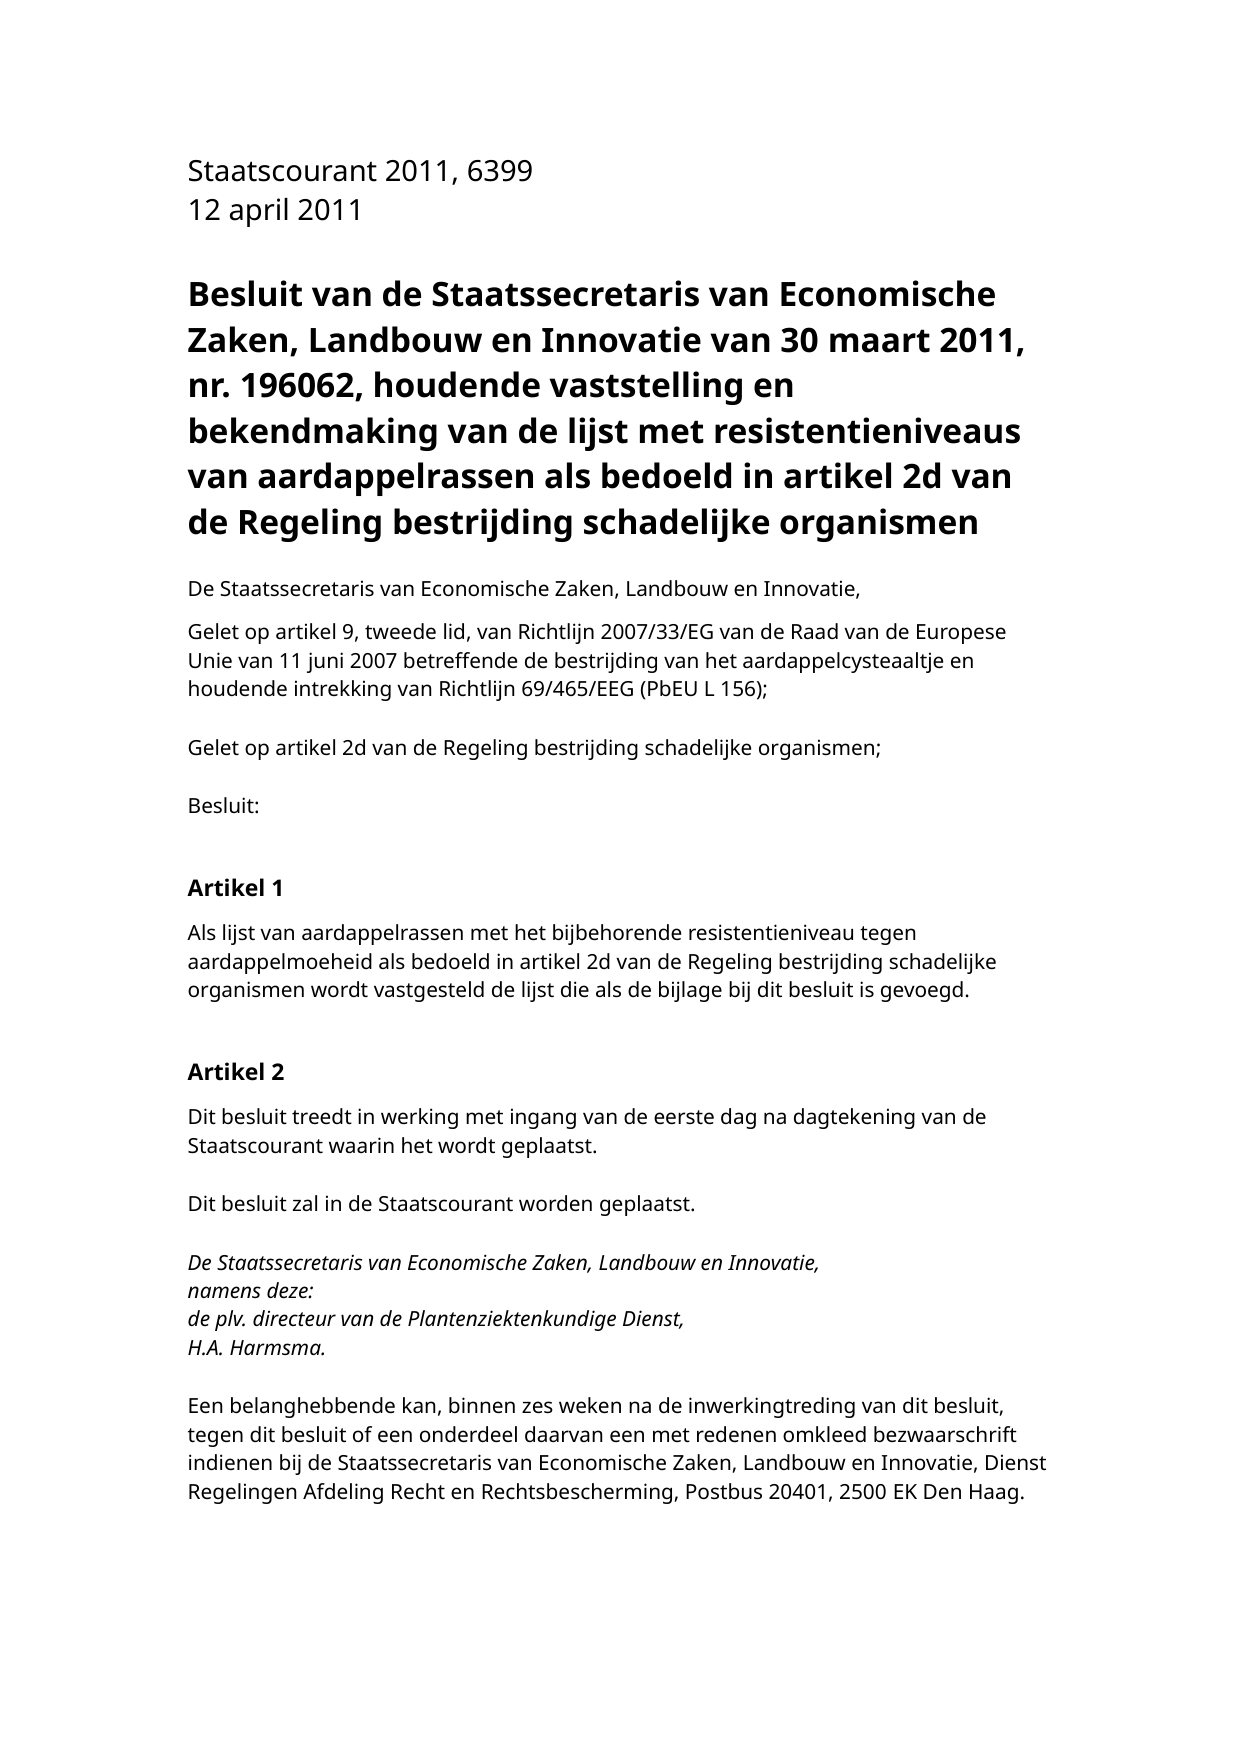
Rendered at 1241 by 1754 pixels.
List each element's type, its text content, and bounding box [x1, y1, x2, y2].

text Gelet op artikel 9, tweede lid, van Richtlijn 2007/33/EG van de Raad van de Europese Unie van 11 juni 2007 betreffende de bestrijding van het aardappelcysteaaltje en houdende intrekking van Richtlijn 69/465/EEG (PbEU L 156); [187, 617, 1053, 703]
text Besluit: [187, 791, 1053, 819]
text Staatscourant 2011, 6399 [187, 150, 1053, 190]
subtitle Besluit van de Staatssecretaris van Economische Zaken, Landbouw en Innovatie van 30 maart 2011, nr. 196062, houdende vaststelling en bekendmaking van de lijst met resistentieniveaus van aardappelrassen als bedoeld in artikel 2d van de Regeling bestrijding schadelijke organismen [187, 271, 1053, 544]
text Dit besluit treedt in werking met ingang van de eerste dag na dagtekening van de Staatscourant waarin het wordt geplaatst. [187, 1102, 1053, 1159]
text 12 april 2011 [187, 190, 1053, 229]
subtitle Artikel 1 [187, 872, 1053, 903]
text De Staatssecretaris van Economische Zaken, Landbouw en Innovatie, [187, 1248, 1053, 1276]
text De Staatssecretaris van Economische Zaken, Landbouw en Innovatie, [187, 574, 1053, 602]
text Als lijst van aardappelrassen met het bijbehorende resistentieniveau tegen aardappelmoeheid als bedoeld in artikel 2d van de Regeling bestrijding schadelijke organismen wordt vastgesteld de lijst die als de bijlage bij dit besluit is gevoegd. [187, 918, 1053, 1004]
text Een belanghebbende kan, binnen zes weken na de inwerkingtreding van dit besluit, tegen dit besluit of een onderdeel daarvan een met redenen omkleed bezwaarschrift indienen bij de Staatssecretaris van Economische Zaken, Landbouw en Innovatie, Dienst Regelingen Afdeling Recht en Rechtsbescherming, Postbus 20401, 2500 EK Den Haag. [187, 1391, 1053, 1505]
subtitle Artikel 2 [187, 1056, 1053, 1087]
text de plv. directeur van de Plantenziektenkundige Dienst, [187, 1304, 1053, 1333]
text H.A. Harmsma. [187, 1333, 1053, 1361]
text namens deze: [187, 1276, 1053, 1304]
text Gelet op artikel 2d van de Regeling bestrijding schadelijke organismen; [187, 733, 1053, 761]
text Dit besluit zal in de Staatscourant worden geplaatst. [187, 1189, 1053, 1218]
